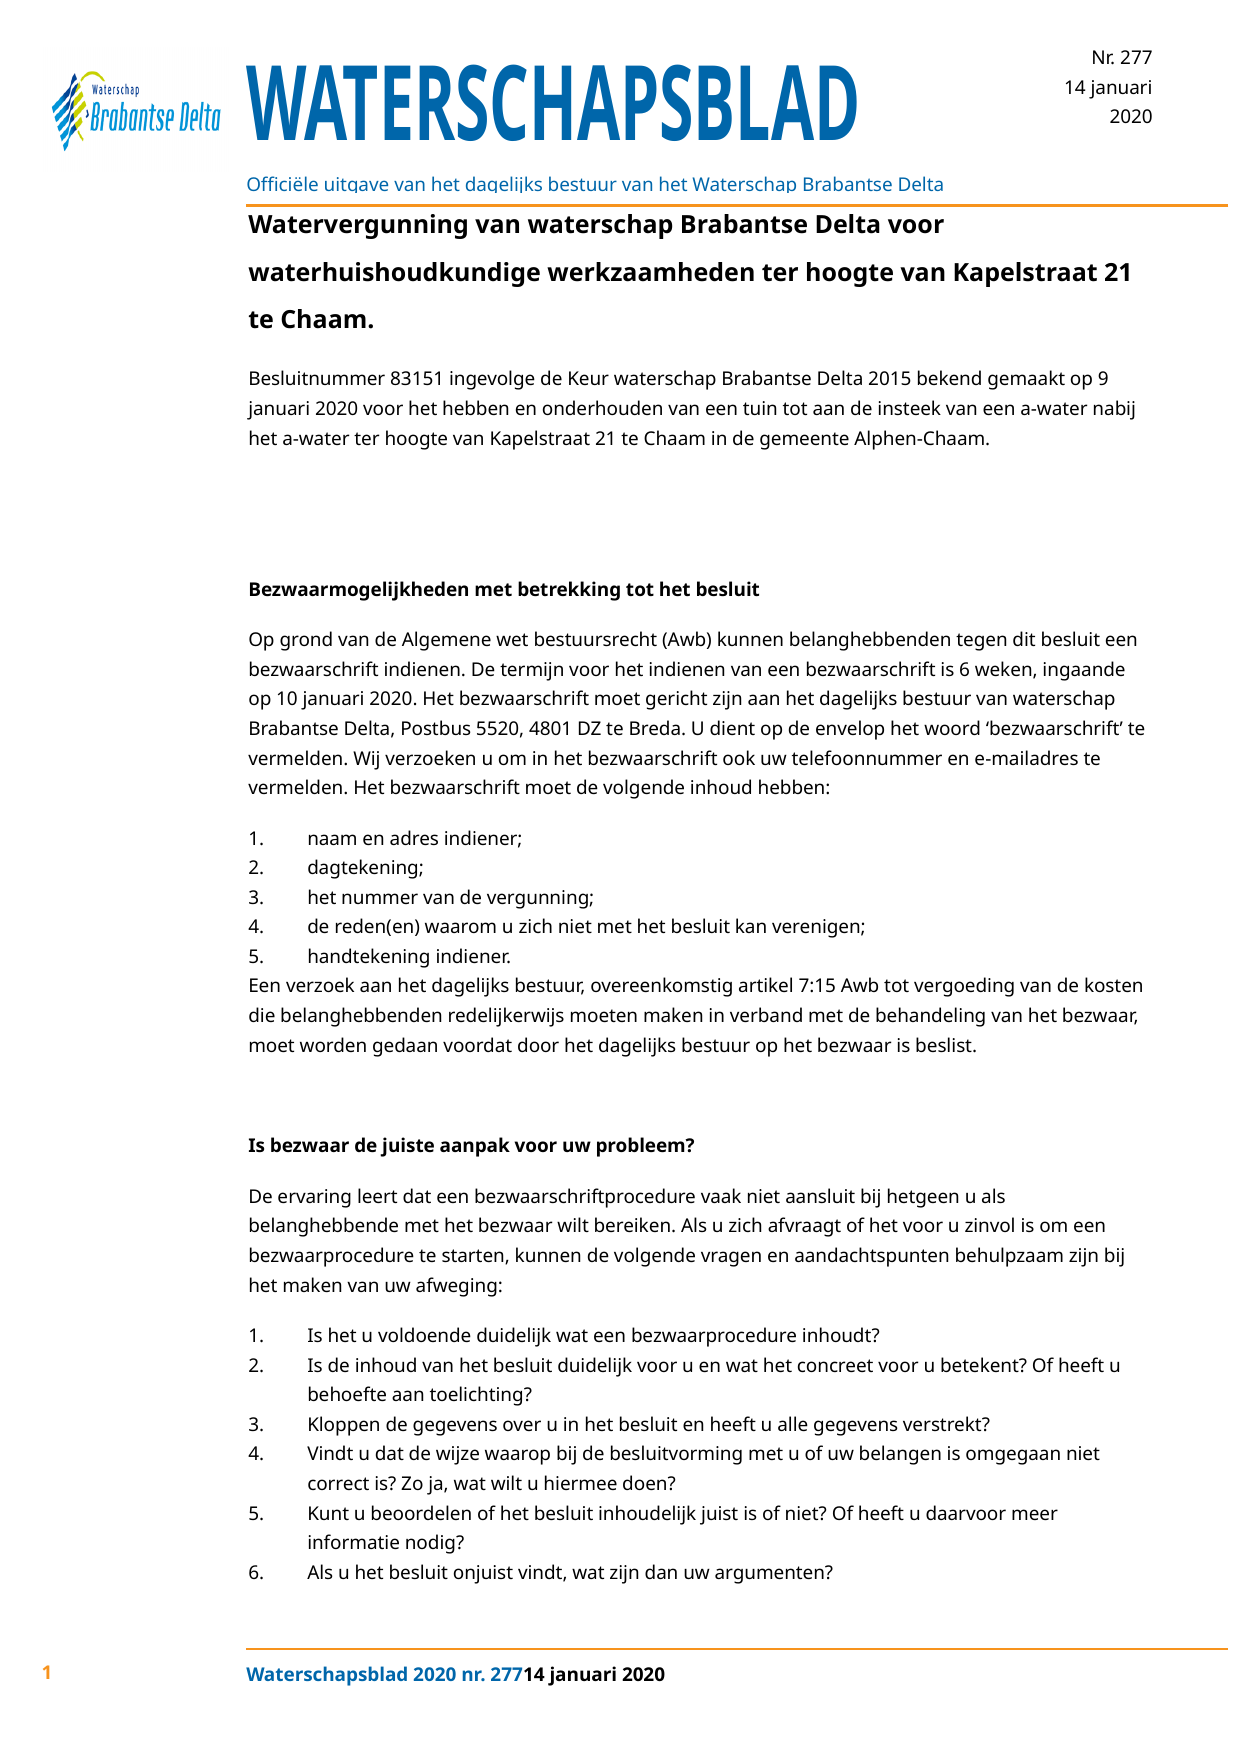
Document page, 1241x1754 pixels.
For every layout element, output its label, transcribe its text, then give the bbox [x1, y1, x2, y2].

list handtekening indiener. [248, 943, 1152, 969]
list Kloppen de gegevens over u in het besluit en heeft u alle gegevens verstrekt? [248, 1411, 1152, 1437]
text Is bezwaar de juiste aanpak voor uw probleem? [248, 1133, 1152, 1158]
picture [41, 47, 231, 172]
list dagtekening; [248, 854, 1152, 880]
text Bezwaarmogelijkheden met betrekking tot het besluit [248, 576, 1152, 602]
list Vindt u dat de wijze waarop bij de besluitvorming met u of uw belangen is omgegaan niet correct is? Zo ja, wat wilt u hiermee doen? [248, 1441, 1152, 1496]
list Kunt u beoordelen of het besluit inhoudelijk juist is of niet? Of heeft u daarvoor meer informatie nodig? [248, 1500, 1152, 1555]
list naam en adres indiener; [248, 825, 1152, 850]
text Besluitnummer 83151 ingevolge de Keur waterschap Brabantse Delta 2015 bekend gemaakt op 9 januari 2020 voor het hebben en onderhouden van een tuin tot aan de insteek van een a-water nabij het a-water ter hoogte van Kapelstraat 21 te Chaam in de gemeente Alphen-Chaam. [248, 366, 1152, 450]
text Op grond van de Algemene wet bestuursrecht (Awb) kunnen belanghebbenden tegen dit besluit een bezwaarschrift indienen. De termijn voor het indienen van een bezwaarschrift is 6 weken, ingaande op 10 januari 2020. Het bezwaarschrift moet gericht zijn aan het dagelijks bestuur van waterschap Brabantse Delta, Postbus 5520, 4801 DZ te Breda. U dient op de envelop het woord ‘bezwaarschrift’ te vermelden. Wij verzoeken u om in het bezwaarschrift ook uw telefoonnummer en e‑mailadres te vermelden. Het bezwaarschrift moet de volgende inhoud hebben: [248, 626, 1152, 800]
text Watervergunning van waterschap Brabantse Delta voor waterhuishoudkundige werkzaamheden ter hoogte van Kapelstraat 21 te Chaam. [248, 207, 1152, 336]
list de reden(en) waarom u zich niet met het besluit kan verenigen; [248, 913, 1152, 939]
text Een verzoek aan het dagelijks bestuur, overeenkomstig artikel 7:15 Awb tot vergoeding van de kosten die belanghebbenden redelijkerwijs moeten maken in verband met de behandeling van het bezwaar, moet worden gedaan voordat door het dagelijks bestuur op het bezwaar is beslist. [248, 973, 1152, 1057]
list het nummer van de vergunning; [248, 884, 1152, 909]
list Als u het besluit onjuist vindt, wat zijn dan uw argumenten? [248, 1559, 1152, 1584]
list Is de inhoud van het besluit duidelijk voor u en wat het concreet voor u betekent? Of heeft u behoefte aan toelichting? [248, 1352, 1152, 1407]
text De ervaring leert dat een bezwaarschriftprocedure vaak niet aansluit bij hetgeen u als belanghebbende met het bezwaar wilt bereiken. Als u zich afvraagt of het voor u zinvol is om een bezwaarprocedure te starten, kunnen de volgende vragen en aandachtspunten behulpzaam zijn bij het maken van uw afweging: [248, 1183, 1152, 1297]
list Is het u voldoende duidelijk wat een bezwaarprocedure inhoudt? [248, 1322, 1152, 1348]
